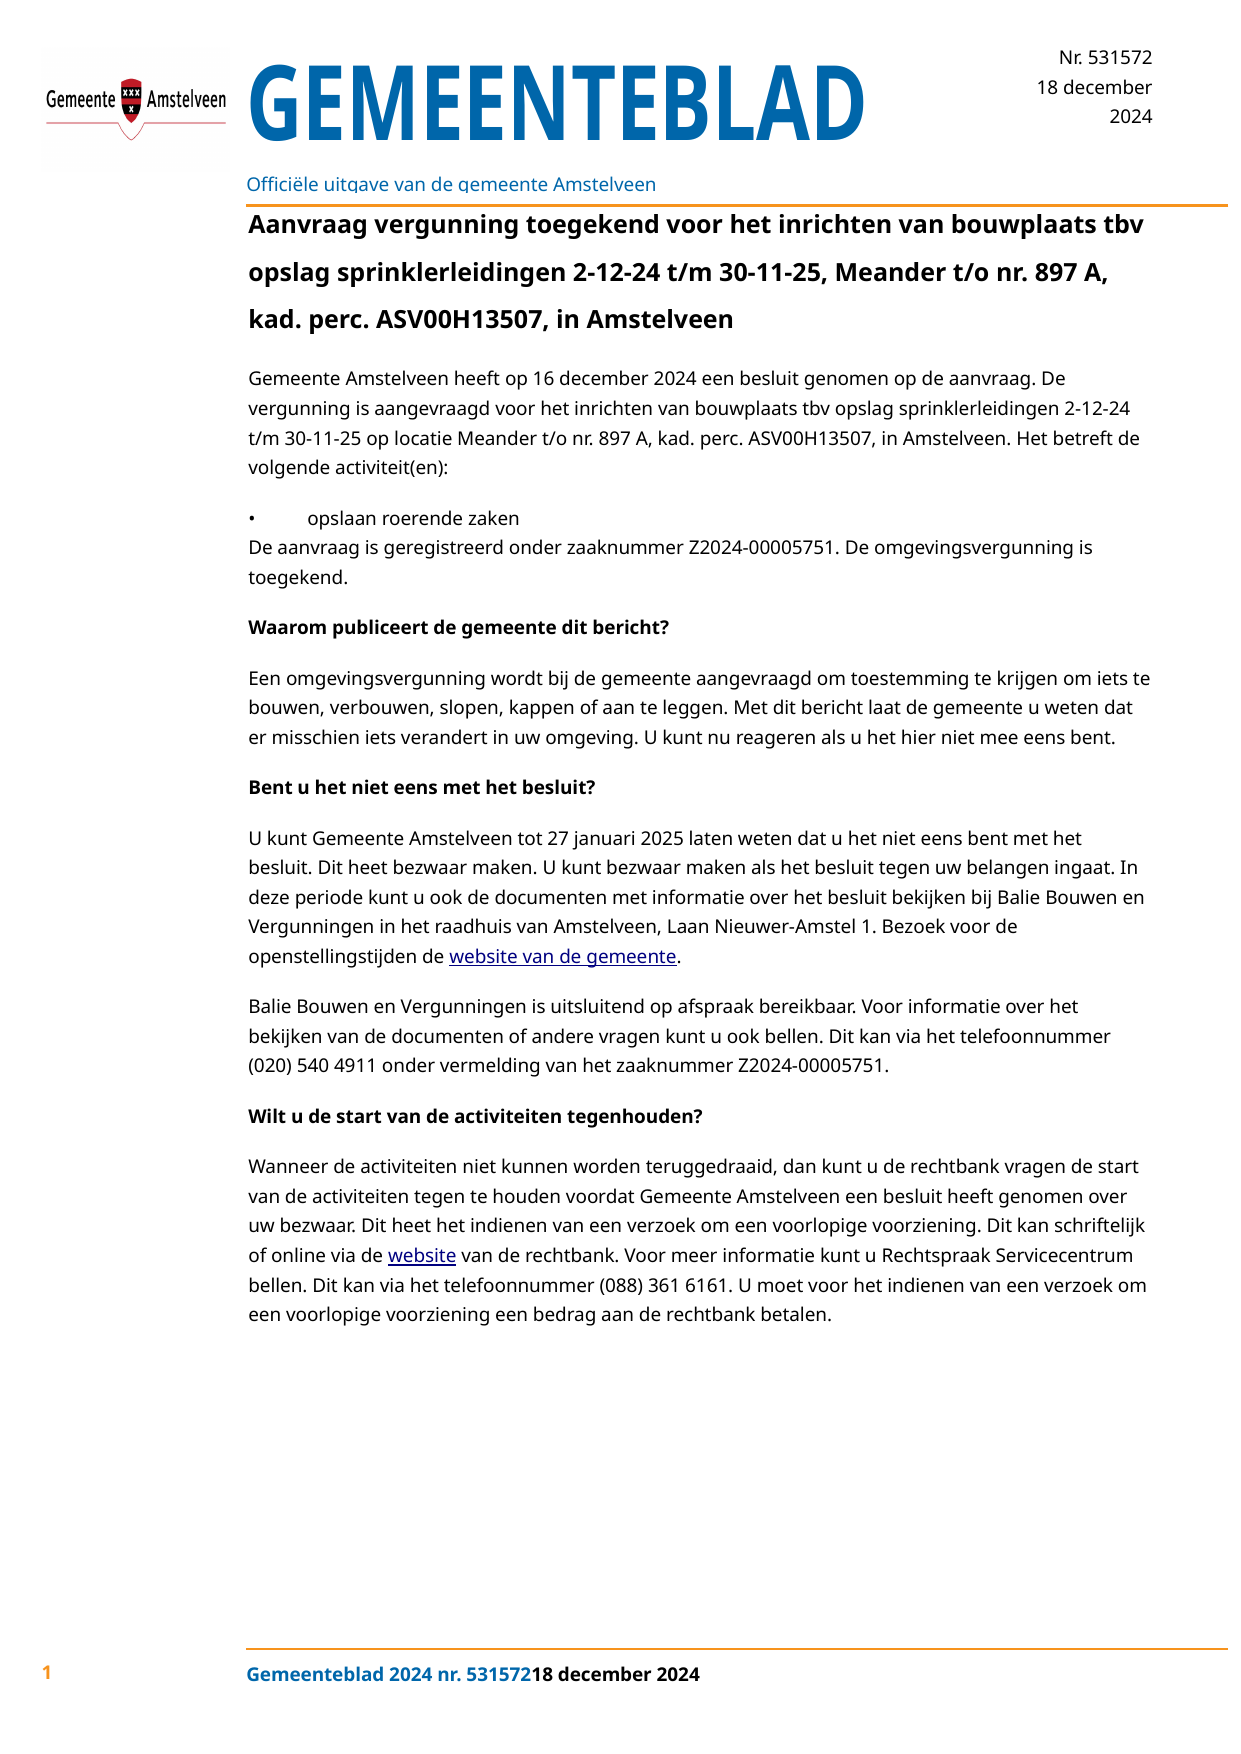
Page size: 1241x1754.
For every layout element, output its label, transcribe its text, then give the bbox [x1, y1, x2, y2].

text U kunt Gemeente Amstelveen tot 27 januari 2025 laten weten dat u het niet eens bent met het besluit. Dit heet bezwaar maken. U kunt bezwaar maken als het besluit tegen uw belangen ingaat. In deze periode kunt u ook de documenten met informatie over het besluit bekijken bij Balie Bouwen en Vergunningen in het raadhuis van Amstelveen, Laan Nieuwer-Amstel 1. Bezoek voor de openstellingstijden de website van de gemeente. [248, 825, 1152, 969]
text Waarom publiceert de gemeente dit bericht? [248, 614, 1152, 640]
text Een omgevingsvergunning wordt bij de gemeente aangevraagd om toestemming te krijgen om iets te bouwen, verbouwen, slopen, kappen of aan te leggen. Met dit bericht laat de gemeente u weten dat er misschien iets verandert in uw omgeving. U kunt nu reageren als u het hier niet mee eens bent. [248, 665, 1152, 749]
picture [41, 47, 231, 172]
list opslaan roerende zaken [248, 505, 1152, 530]
text Wilt u de start van de activiteiten tegenhouden? [248, 1103, 1152, 1129]
text Aanvraag vergunning toegekend voor het inrichten van bouwplaats tbv opslag sprinklerleidingen 2-12-24 t/m 30-11-25, Meander t/o nr. 897 A, kad. perc. ASV00H13507, in Amstelveen [248, 207, 1152, 336]
text Wanneer de activiteiten niet kunnen worden teruggedraaid, dan kunt u de rechtbank vragen de start van de activiteiten tegen te houden voordat Gemeente Amstelveen een besluit heeft genomen over uw bezwaar. Dit heet het indienen van een verzoek om een voorlopige voorziening. Dit kan schriftelijk of online via de website van de rechtbank. Voor meer informatie kunt u Rechtspraak Servicecentrum bellen. Dit kan via het telefoonnummer (088) 361 6161. U moet voor het indienen van een verzoek om een voorlopige voorziening een bedrag aan de rechtbank betalen. [248, 1153, 1152, 1327]
text Gemeente Amstelveen heeft op 16 december 2024 een besluit genomen op de aanvraag. De vergunning is aangevraagd voor het inrichten van bouwplaats tbv opslag sprinklerleidingen 2-12-24 t/m 30-11-25 op locatie Meander t/o nr. 897 A, kad. perc. ASV00H13507, in Amstelveen. Het betreft de volgende activiteit(en): [248, 366, 1152, 480]
text Balie Bouwen en Vergunningen is uitsluitend op afspraak bereikbaar. Voor informatie over het bekijken van de documenten of andere vragen kunt u ook bellen. Dit kan via het telefoonnummer (020) 540 4911 onder vermelding van het zaaknummer Z2024-00005751. [248, 993, 1152, 1078]
text De aanvraag is geregistreerd onder zaaknummer Z2024-00005751. De omgevingsvergunning is toegekend. [248, 534, 1152, 589]
text Bent u het niet eens met het besluit? [248, 774, 1152, 800]
